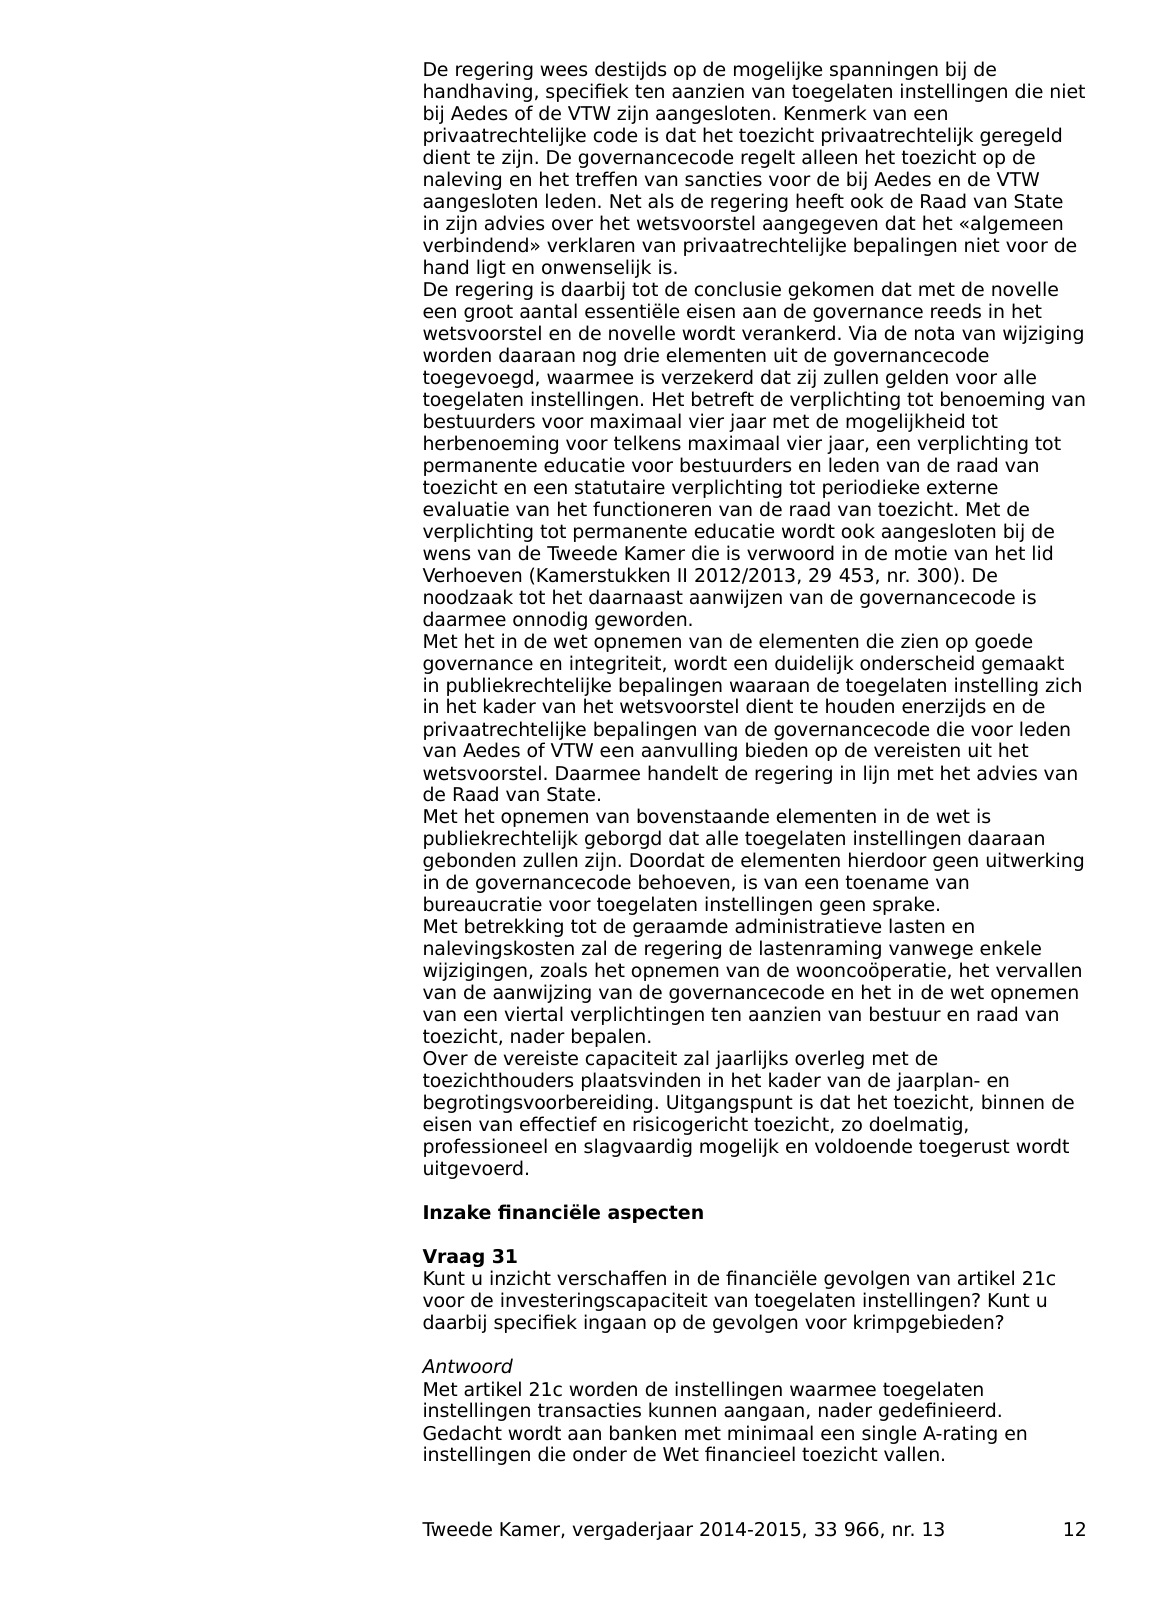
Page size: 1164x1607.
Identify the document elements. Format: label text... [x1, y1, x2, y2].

text Kunt u inzicht verschaffen in de financiële gevolgen van artikel 21c voor de investeringscapaciteit van toegelaten instellingen? Kunt u daarbij specifiek ingaan op de gevolgen voor krimpgebieden? [422, 1268, 1087, 1334]
subtitle Inzake financiële aspecten [422, 1202, 1087, 1224]
text Met het in de wet opnemen van de elementen die zien op goede governance en integriteit, wordt een duidelijk onderscheid gemaakt in publiekrechtelijke bepalingen waaraan de toegelaten instelling zich in het kader van het wetsvoorstel dient te houden enerzijds en de privaatrechtelijke bepalingen van de governancecode die voor leden van Aedes of VTW een aanvulling bieden op de vereisten uit het wetsvoorstel. Daarmee handelt de regering in lijn met het advies van de Raad van State. [422, 631, 1087, 806]
text De regering is daarbij tot de conclusie gekomen dat met de novelle een groot aantal essentiële eisen aan de governance reeds in het wetsvoorstel en de novelle wordt verankerd. Via de nota van wijziging worden daaraan nog drie elementen uit de governancecode toegevoegd, waarmee is verzekerd dat zij zullen gelden voor alle toegelaten instellingen. Het betreft de verplichting tot benoeming van bestuurders voor maximaal vier jaar met de mogelijkheid tot herbenoeming voor telkens maximaal vier jaar, een verplichting tot permanente educatie voor bestuurders en leden van de raad van toezicht en een statutaire verplichting tot periodieke externe evaluatie van het functioneren van de raad van toezicht. Met de verplichting tot permanente educatie wordt ook aangesloten bij de wens van de Tweede Kamer die is verwoord in de motie van het lid Verhoeven (Kamerstukken II 2012/2013, 29 453, nr. 300). De noodzaak tot het daarnaast aanwijzen van de governancecode is daarmee onnodig geworden. [422, 279, 1087, 631]
text Over de vereiste capaciteit zal jaarlijks overleg met de toezichthouders plaatsvinden in het kader van de jaarplan- en begrotingsvoorbereiding. Uitgangspunt is dat het toezicht, binnen de eisen van effectief en risicogericht toezicht, zo doelmatig, professioneel en slagvaardig mogelijk en voldoende toegerust wordt uitgevoerd. [422, 1048, 1087, 1180]
text Antwoord [422, 1356, 1087, 1378]
text Met betrekking tot de geraamde administratieve lasten en nalevingskosten zal de regering de lastenraming vanwege enkele wijzigingen, zoals het opnemen van de wooncoöperatie, het vervallen van de aanwijzing van de governancecode en het in de wet opnemen van een viertal verplichtingen ten aanzien van bestuur en raad van toezicht, nader bepalen. [422, 916, 1087, 1048]
text De regering wees destijds op de mogelijke spanningen bij de handhaving, specifiek ten aanzien van toegelaten instellingen die niet bij Aedes of de VTW zijn aangesloten. Kenmerk van een privaatrechtelijke code is dat het toezicht privaatrechtelijk geregeld dient te zijn. De governancecode regelt alleen het toezicht op de naleving en het treffen van sancties voor de bij Aedes en de VTW aangesloten leden. Net als de regering heeft ook de Raad van State in zijn advies over het wetsvoorstel aangegeven dat het «algemeen verbindend» verklaren van privaatrechtelijke bepalingen niet voor de hand ligt en onwenselijk is. [422, 59, 1087, 279]
text Met het opnemen van bovenstaande elementen in de wet is publiekrechtelijk geborgd dat alle toegelaten instellingen daaraan gebonden zullen zijn. Doordat de elementen hierdoor geen uitwerking in de governancecode behoeven, is van een toename van bureaucratie voor toegelaten instellingen geen sprake. [422, 806, 1087, 916]
text Met artikel 21c worden de instellingen waarmee toegelaten instellingen transacties kunnen aangaan, nader gedefinieerd. Gedacht wordt aan banken met minimaal een single A-rating en instellingen die onder de Wet financieel toezicht vallen. [422, 1378, 1087, 1466]
text Vraag 31 [422, 1246, 1087, 1268]
